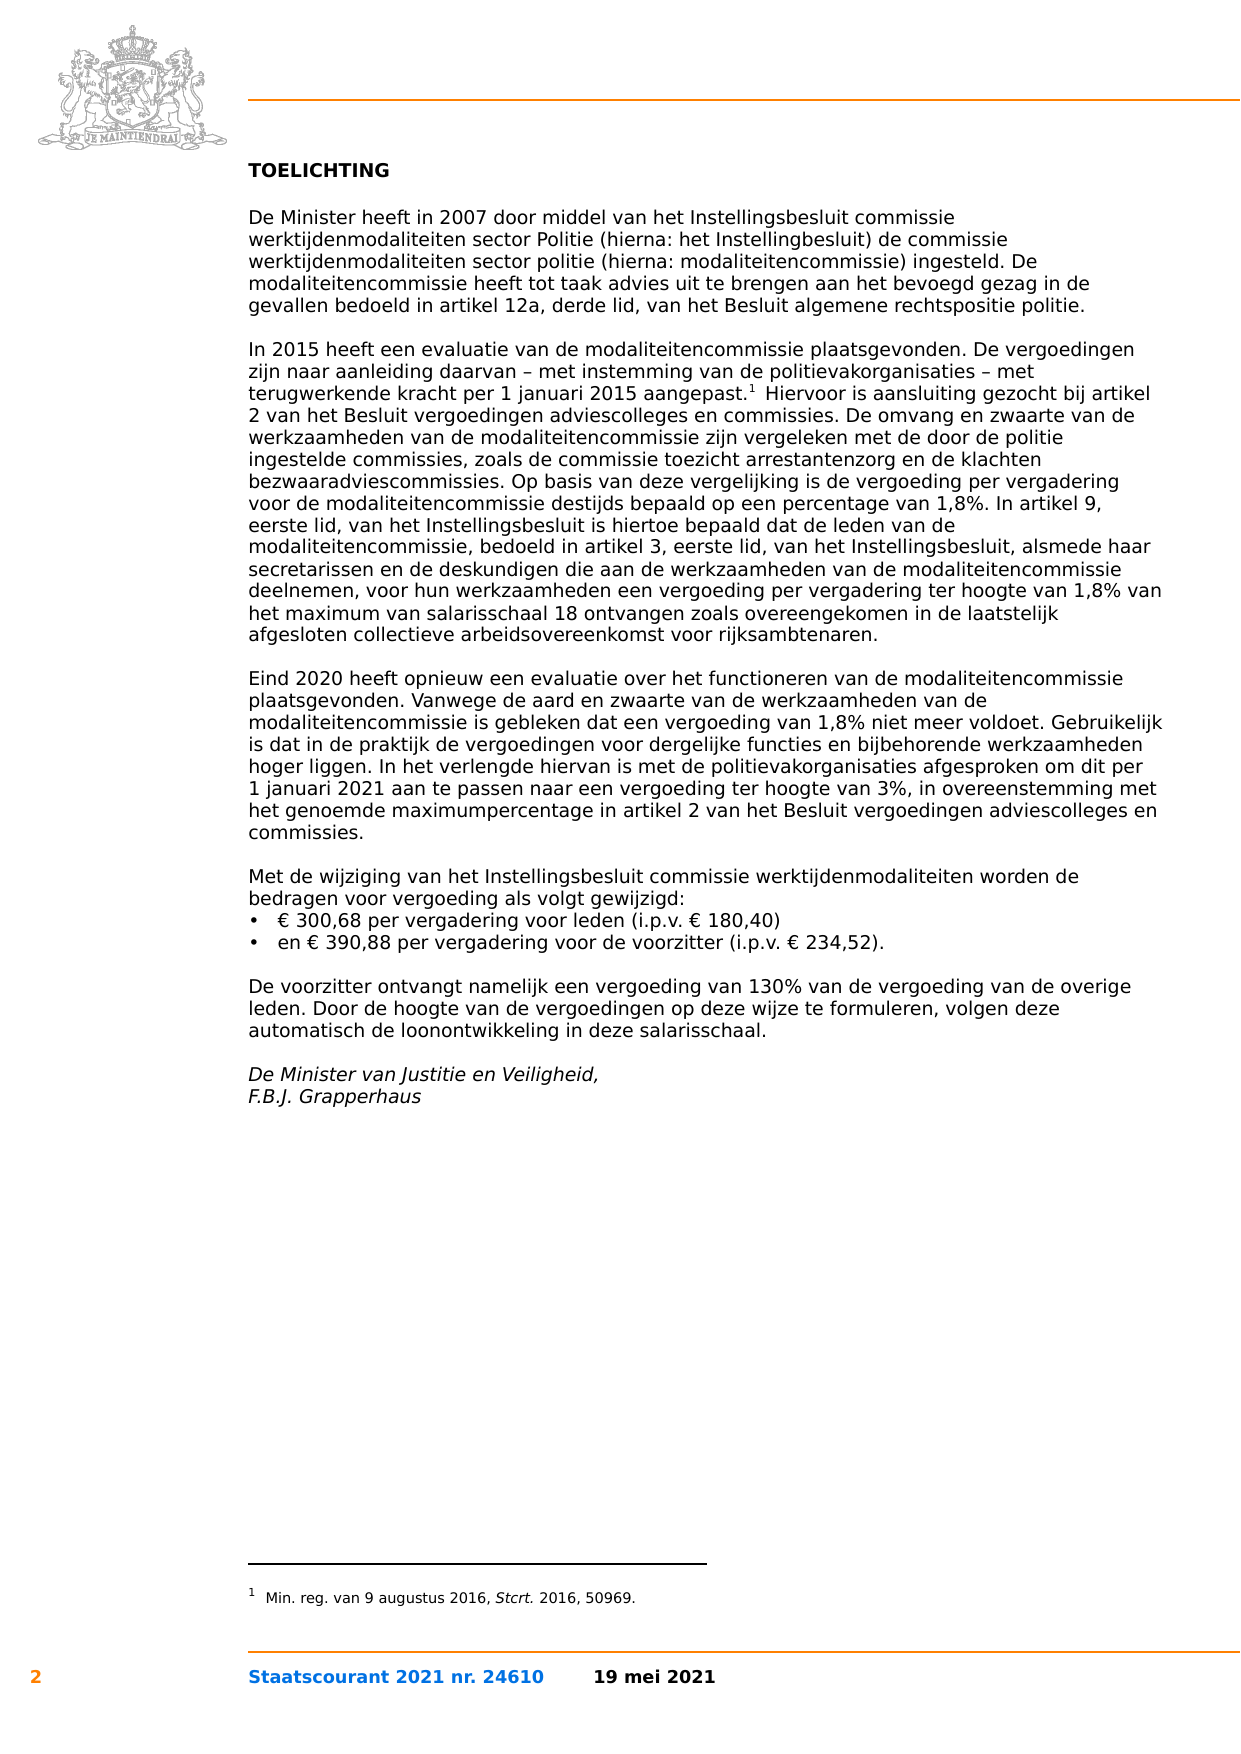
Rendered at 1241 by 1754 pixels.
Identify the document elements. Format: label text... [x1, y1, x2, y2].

text Eind 2020 heeft opnieuw een evaluatie over het functioneren van de modaliteitencommissie plaatsgevonden. Vanwege de aard en zwaarte van de werkzaamheden van de modaliteitencommissie is gebleken dat een vergoeding van 1,8% niet meer voldoet. Gebruikelijk is dat in de praktijk de vergoedingen voor dergelijke functies en bijbehorende werkzaamheden hoger liggen. In het verlengde hiervan is met de politievakorganisaties afgesproken om dit per 1 januari 2021 aan te passen naar een vergoeding ter hoogte van 3%, in overeenstemming met het genoemde maximumpercentage in artikel 2 van het Besluit vergoedingen adviescolleges en commissies. [248, 668, 1163, 844]
text • € 300,68 per vergadering voor leden (i.p.v. € 180,40) [248, 910, 1163, 932]
picture [38, 25, 227, 150]
text Min. reg. van 9 augustus 2016, Stcrt. 2016, 50969. [248, 1586, 1163, 1608]
text De Minister heeft in 2007 door middel van het Instellingsbesluit commissie werktijdenmodaliteiten sector Politie (hierna: het Instellingbesluit) de commissie werktijdenmodaliteiten sector politie (hierna: modaliteitencommissie) ingesteld. De modaliteitencommissie heeft tot taak advies uit te brengen aan het bevoegd gezag in de gevallen bedoeld in artikel 12a, derde lid, van het Besluit algemene rechtspositie politie. [248, 207, 1163, 317]
subtitle TOELICHTING [248, 160, 1163, 182]
text • en € 390,88 per vergadering voor de voorzitter (i.p.v. € 234,52). [248, 932, 1163, 954]
text De Minister van Justitie en Veiligheid, F.B.J. Grapperhaus [248, 1063, 1163, 1107]
text Met de wijziging van het Instellingsbesluit commissie werktijdenmodaliteiten worden de bedragen voor vergoeding als volgt gewijzigd: [248, 866, 1163, 910]
text In 2015 heeft een evaluatie van de modaliteitencommissie plaatsgevonden. De vergoedingen zijn naar aanleiding daarvan – met instemming van de politievakorganisaties – met terugwerkende kracht per 1 januari 2015 aangepast. Hiervoor is aansluiting gezocht bij artikel 2 van het Besluit vergoedingen adviescolleges en commissies. De omvang en zwaarte van de werkzaamheden van de modaliteitencommissie zijn vergeleken met de door de politie ingestelde commissies, zoals de commissie toezicht arrestantenzorg en de klachten bezwaaradviescommissies. Op basis van deze vergelijking is de vergoeding per vergadering voor de modaliteitencommissie destijds bepaald op een percentage van 1,8%. In artikel 9, eerste lid, van het Instellingsbesluit is hiertoe bepaald dat de leden van de modaliteitencommissie, bedoeld in artikel 3, eerste lid, van het Instellingsbesluit, alsmede haar secretarissen en de deskundigen die aan de werkzaamheden van de modaliteitencommissie deelnemen, voor hun werkzaamheden een vergoeding per vergadering ter hoogte van 1,8% van het maximum van salarisschaal 18 ontvangen zoals overeengekomen in de laatstelijk afgesloten collectieve arbeidsovereenkomst voor rijksambtenaren. [248, 339, 1163, 646]
text De voorzitter ontvangt namelijk een vergoeding van 130% van de vergoeding van de overige leden. Door de hoogte van de vergoedingen op deze wijze te formuleren, volgen deze automatisch de loonontwikkeling in deze salarisschaal. [248, 976, 1163, 1042]
